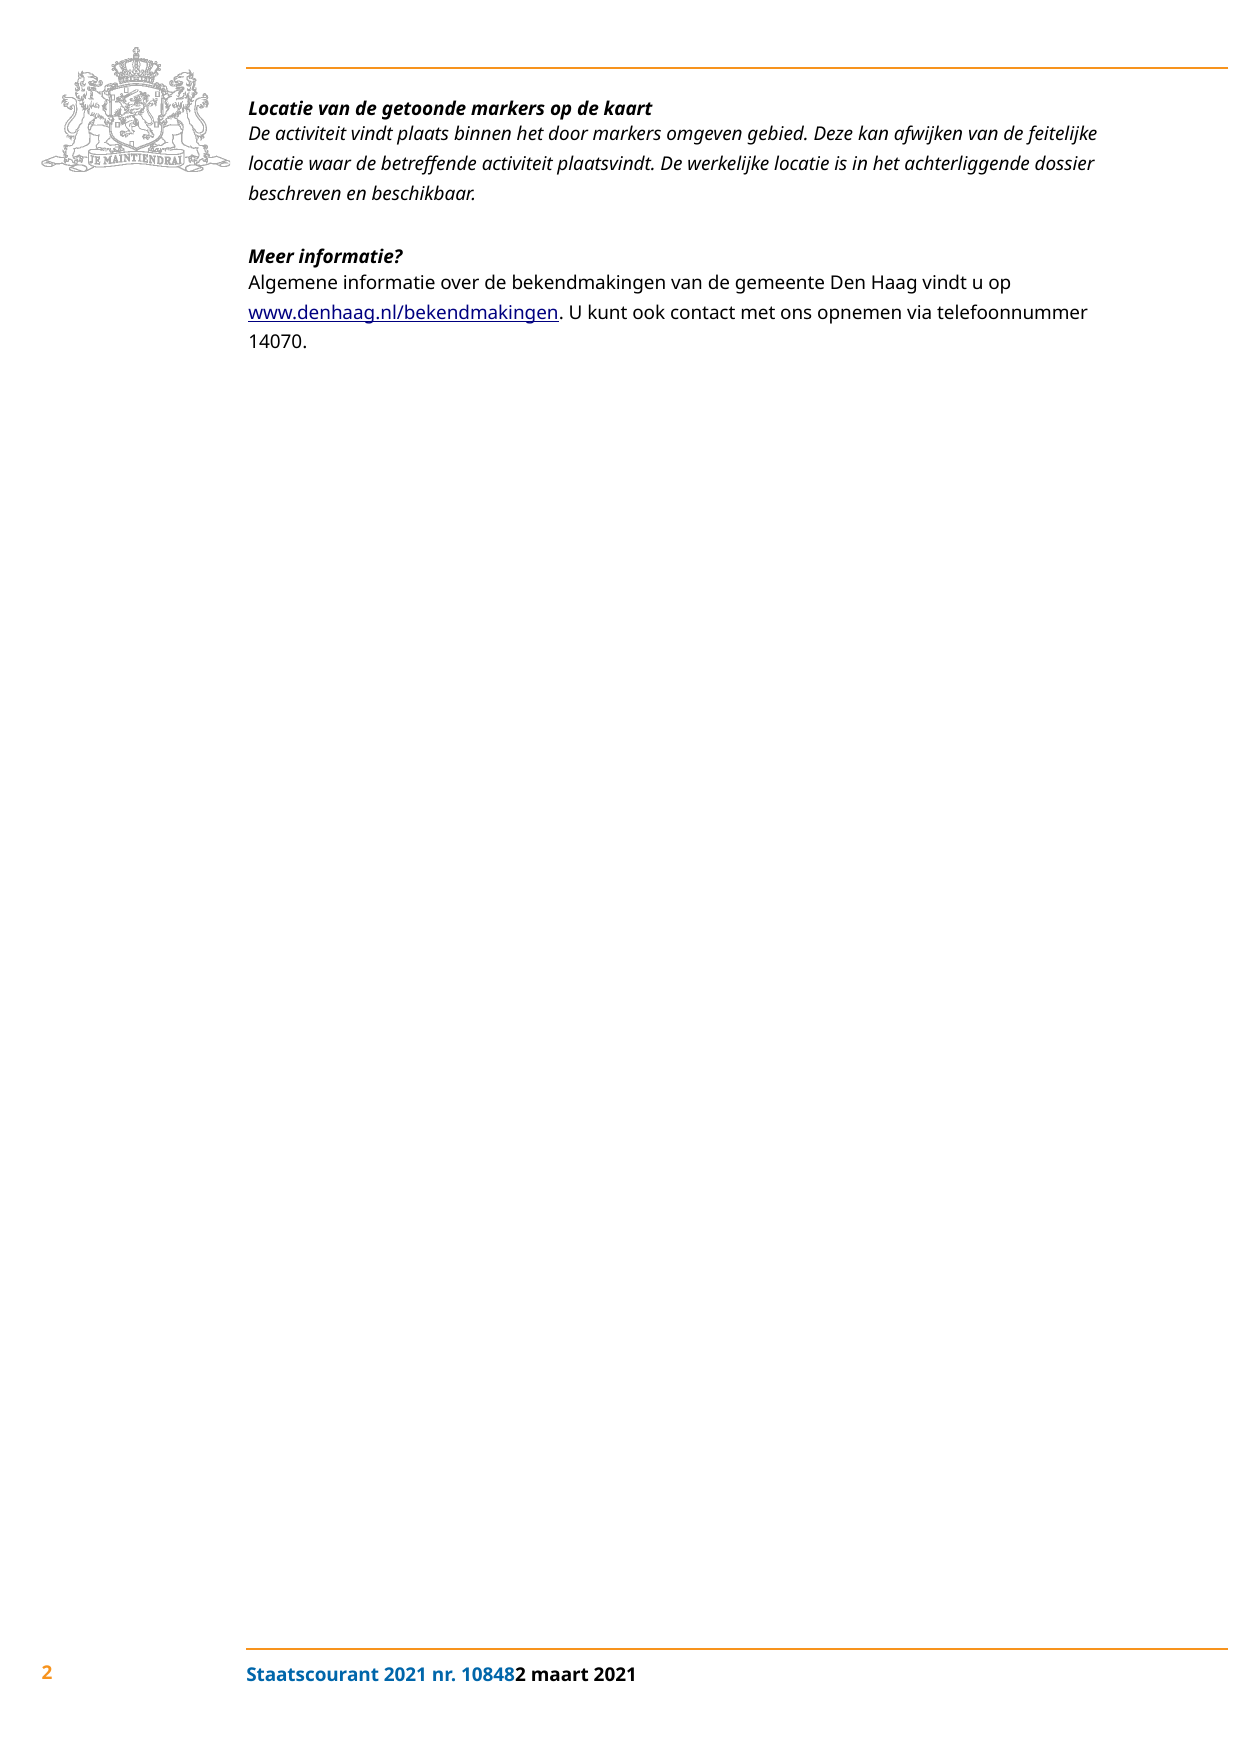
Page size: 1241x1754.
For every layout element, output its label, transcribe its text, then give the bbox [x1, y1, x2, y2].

text Meer informatie? [248, 244, 1152, 269]
text De activiteit vindt plaats binnen het door markers omgeven gebied. Deze kan afwijken van de feitelijke locatie waar de betreffende activiteit plaatsvindt. De werkelijke locatie is in het achterliggende dossier beschreven en beschikbaar. [248, 121, 1152, 205]
picture [41, 47, 231, 172]
text Locatie van de getoonde markers op de kaart [248, 95, 1152, 121]
text Algemene informatie over de bekendmakingen van de gemeente Den Haag vindt u op www.denhaag.nl/bekendmakingen. U kunt ook contact met ons opnemen via telefoonnummer 14070. [248, 269, 1152, 354]
